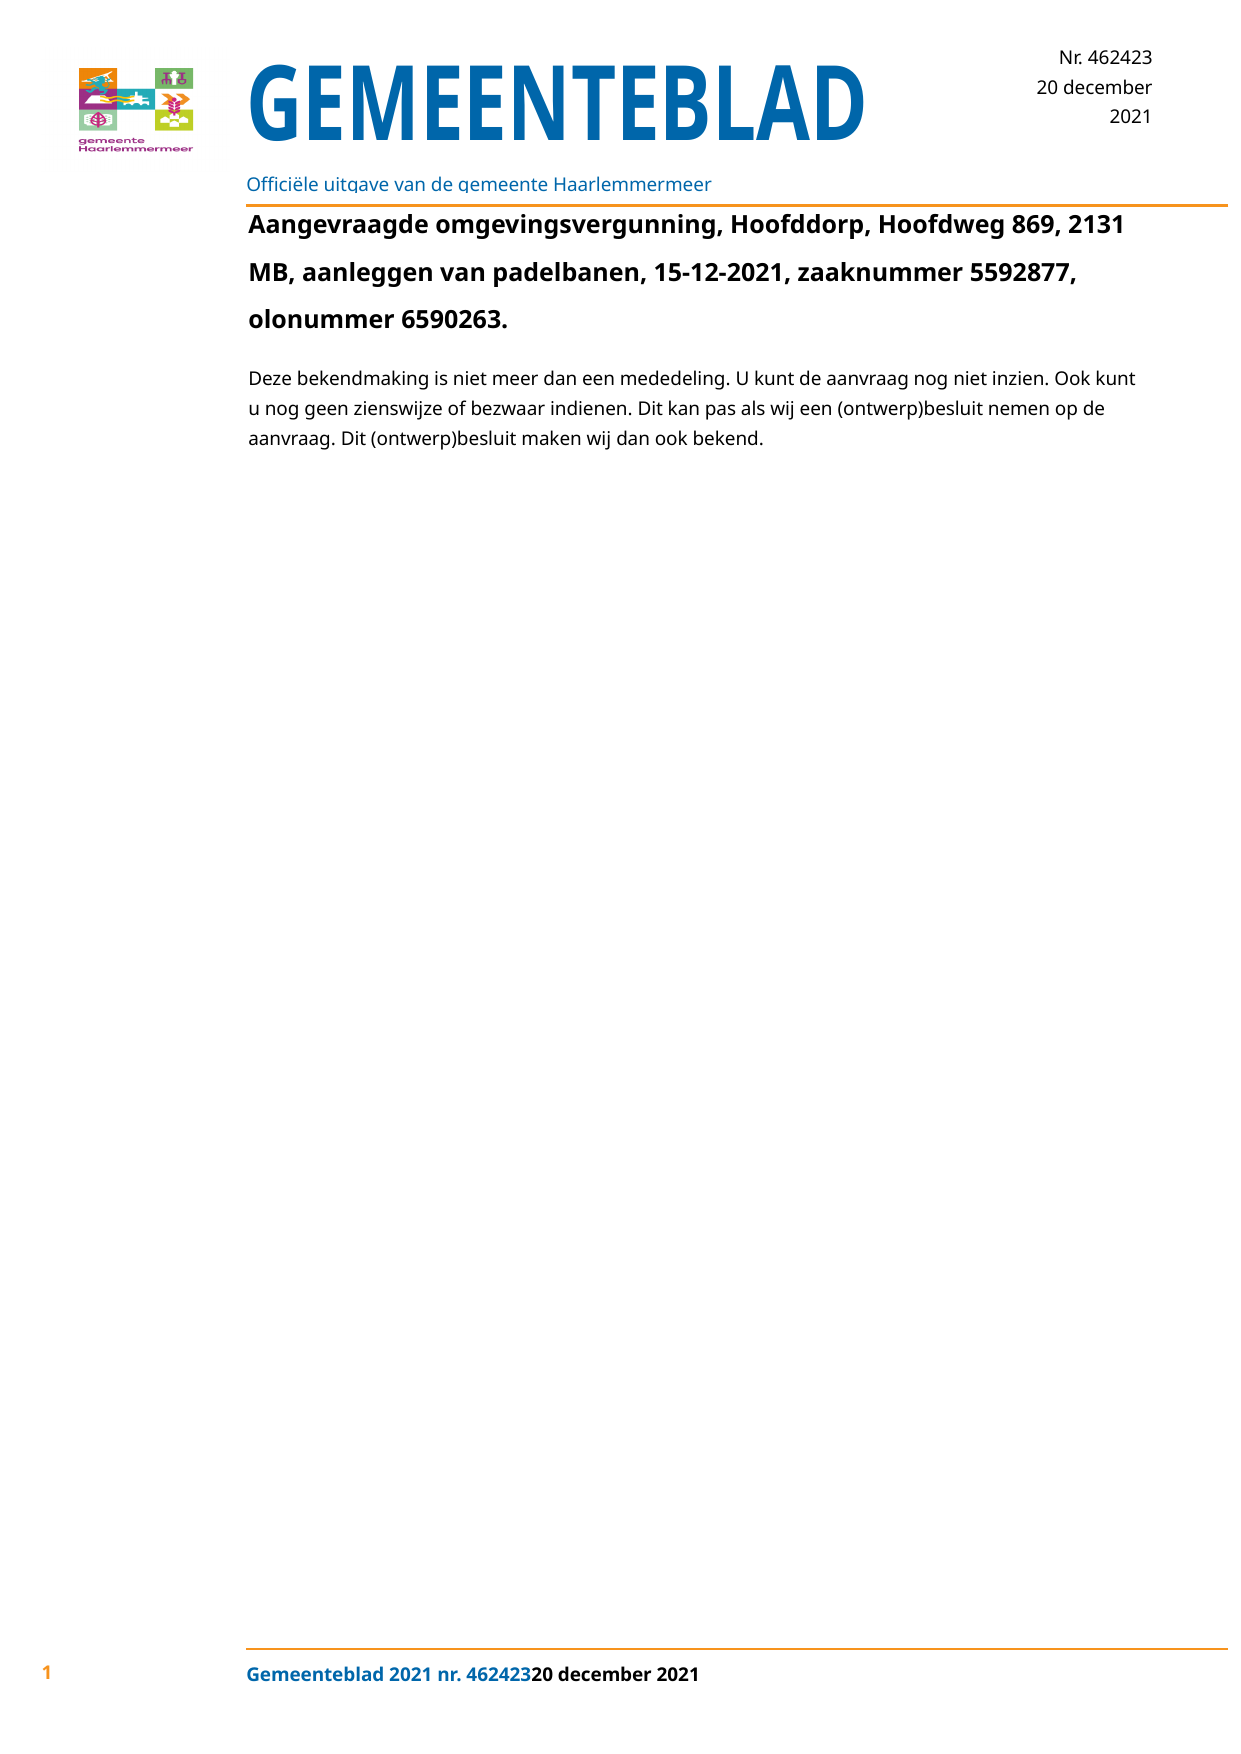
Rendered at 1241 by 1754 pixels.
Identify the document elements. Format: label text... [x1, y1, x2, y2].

text Aangevraagde omgevingsvergunning, Hoofddorp, Hoofdweg 869, 2131 MB, aanleggen van padelbanen, 15-12-2021, zaaknummer 5592877, olonummer 6590263. [248, 207, 1152, 336]
picture [41, 47, 231, 172]
text Deze bekendmaking is niet meer dan een mededeling. U kunt de aanvraag nog niet inzien. Ook kunt u nog geen zienswijze of bezwaar indienen. Dit kan pas als wij een (ontwerp)besluit nemen op de aanvraag. Dit (ontwerp)besluit maken wij dan ook bekend. [248, 366, 1152, 450]
